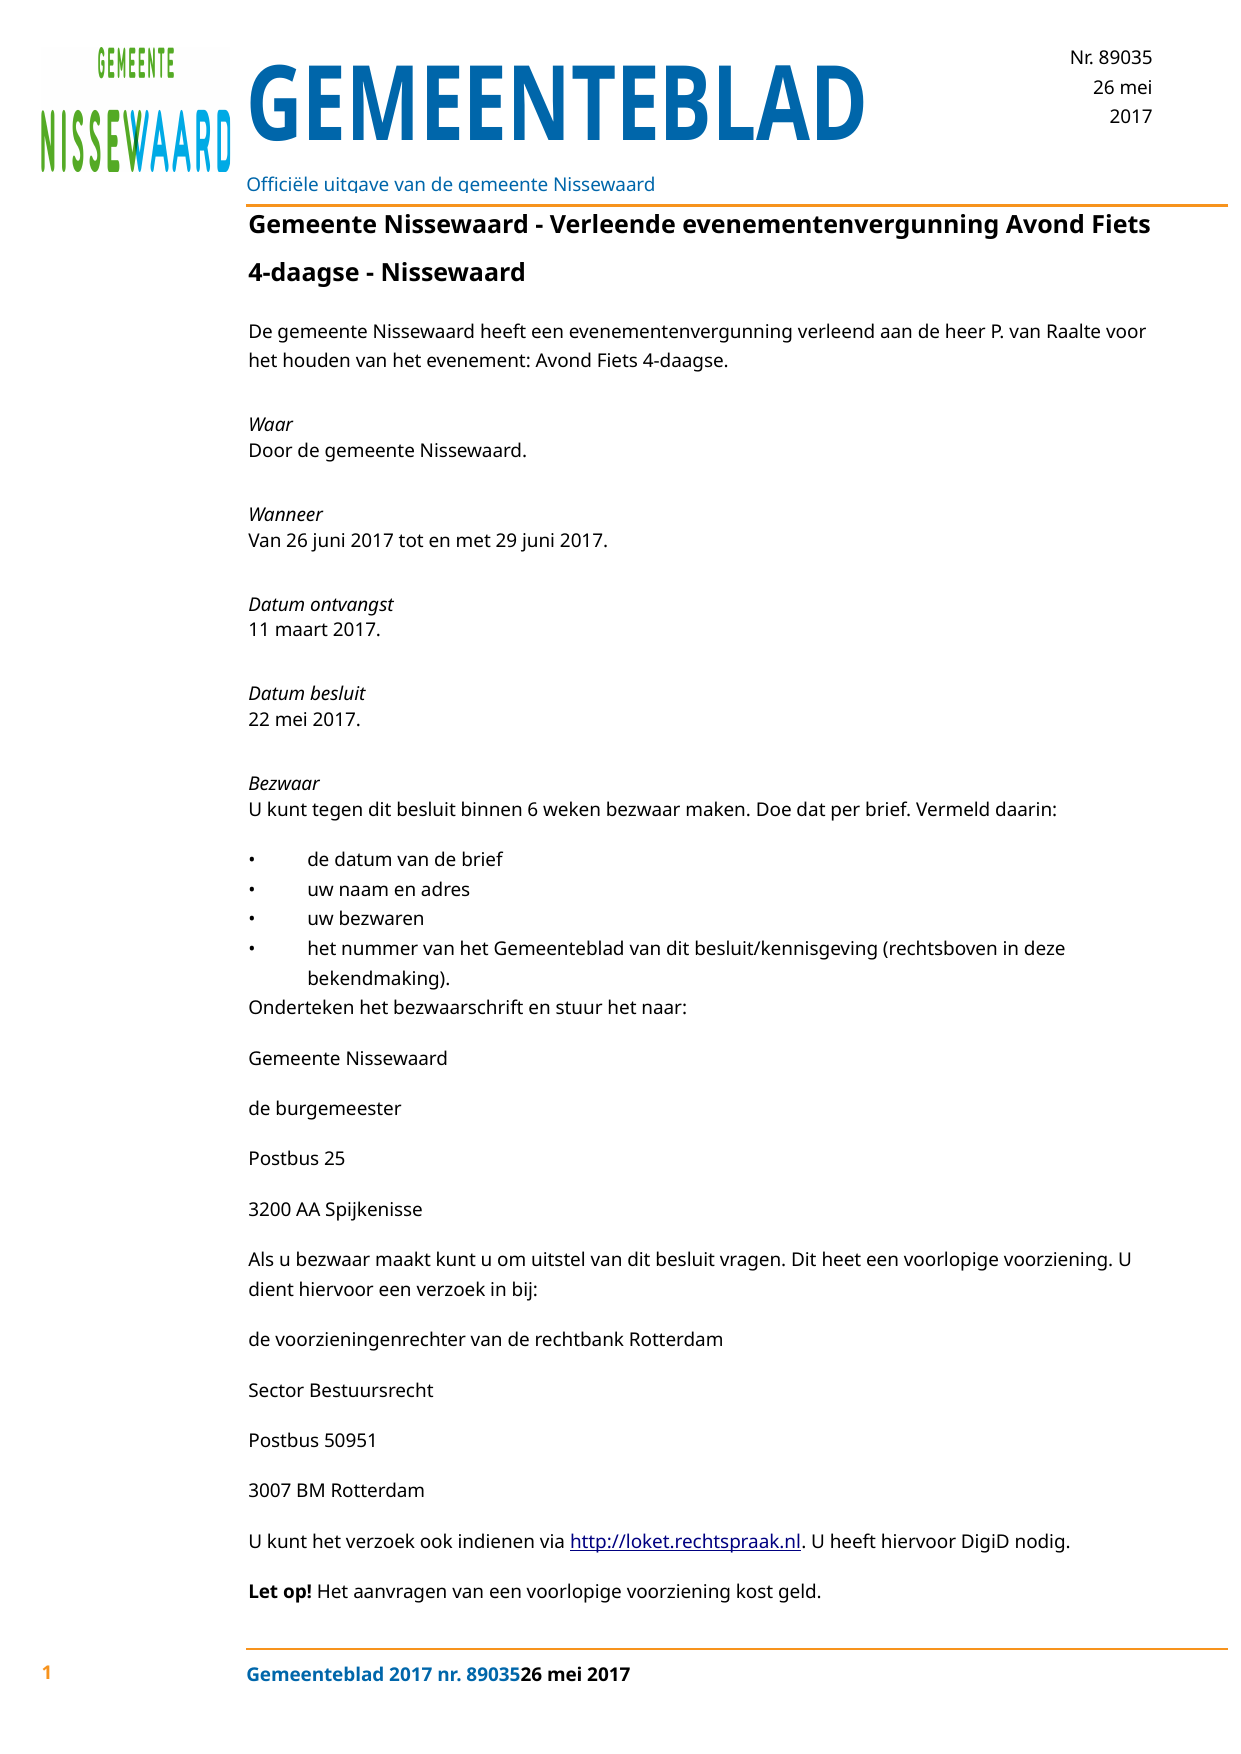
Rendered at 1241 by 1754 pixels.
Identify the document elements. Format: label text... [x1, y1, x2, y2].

text U kunt tegen dit besluit binnen 6 weken bezwaar maken. Doe dat per brief. Vermeld daarin: [248, 796, 1152, 822]
text U kunt het verzoek ook indienen via http://loket.rechtspraak.nl. U heeft hiervoor DigiD nodig. [248, 1528, 1152, 1554]
text de burgemeester [248, 1095, 1152, 1121]
text Postbus 50951 [248, 1427, 1152, 1453]
text Wanneer [248, 501, 1152, 527]
picture [201, 122, 206, 138]
text Als u bezwaar maakt kunt u om uitstel van dit besluit vragen. Dit heet een voorlopige voorziening. U dient hiervoor een verzoek in bij: [248, 1246, 1152, 1302]
picture [154, 157, 165, 172]
text Waar [248, 411, 1152, 437]
list uw bezwaren [248, 906, 1152, 931]
list uw naam en adres [248, 876, 1152, 902]
text Onderteken het bezwaarschrift en stuur het naar: [248, 994, 1152, 1020]
text de voorzieningenrechter van de rechtbank Rotterdam [248, 1326, 1152, 1352]
list de datum van de brief [248, 846, 1152, 872]
text 3200 AA Spijkenisse [248, 1196, 1152, 1222]
text Sector Bestuursrecht [248, 1377, 1152, 1402]
picture [176, 157, 187, 172]
picture [41, 47, 231, 172]
text Gemeente Nissewaard [248, 1045, 1152, 1070]
text Van 26 juni 2017 tot en met 29 juni 2017. [248, 527, 1152, 553]
text Postbus 25 [248, 1146, 1152, 1171]
text Gemeente Nissewaard - Verleende evenementenvergunning Avond Fiets 4-daagse - Nissewaard [248, 207, 1152, 288]
text 22 mei 2017. [248, 706, 1152, 732]
text 3007 BM Rotterdam [248, 1478, 1152, 1503]
picture [222, 122, 227, 160]
text Door de gemeente Nissewaard. [248, 437, 1152, 463]
text Datum ontvangst [248, 591, 1152, 617]
text Bezwaar [248, 770, 1152, 796]
text Let op! Het aanvragen van een voorlopige voorziening kost geld. [248, 1578, 1152, 1604]
text 11 maart 2017. [248, 617, 1152, 642]
list het nummer van het Gemeenteblad van dit besluit/kennisgeving (rechtsboven in deze bekendmaking). [248, 935, 1152, 990]
text Datum besluit [248, 681, 1152, 706]
text De gemeente Nissewaard heeft een evenementenvergunning verleend aan de heer P. van Raalte voor het houden van het evenement: Avond Fiets 4-daagse. [248, 318, 1152, 373]
picture [200, 151, 206, 172]
